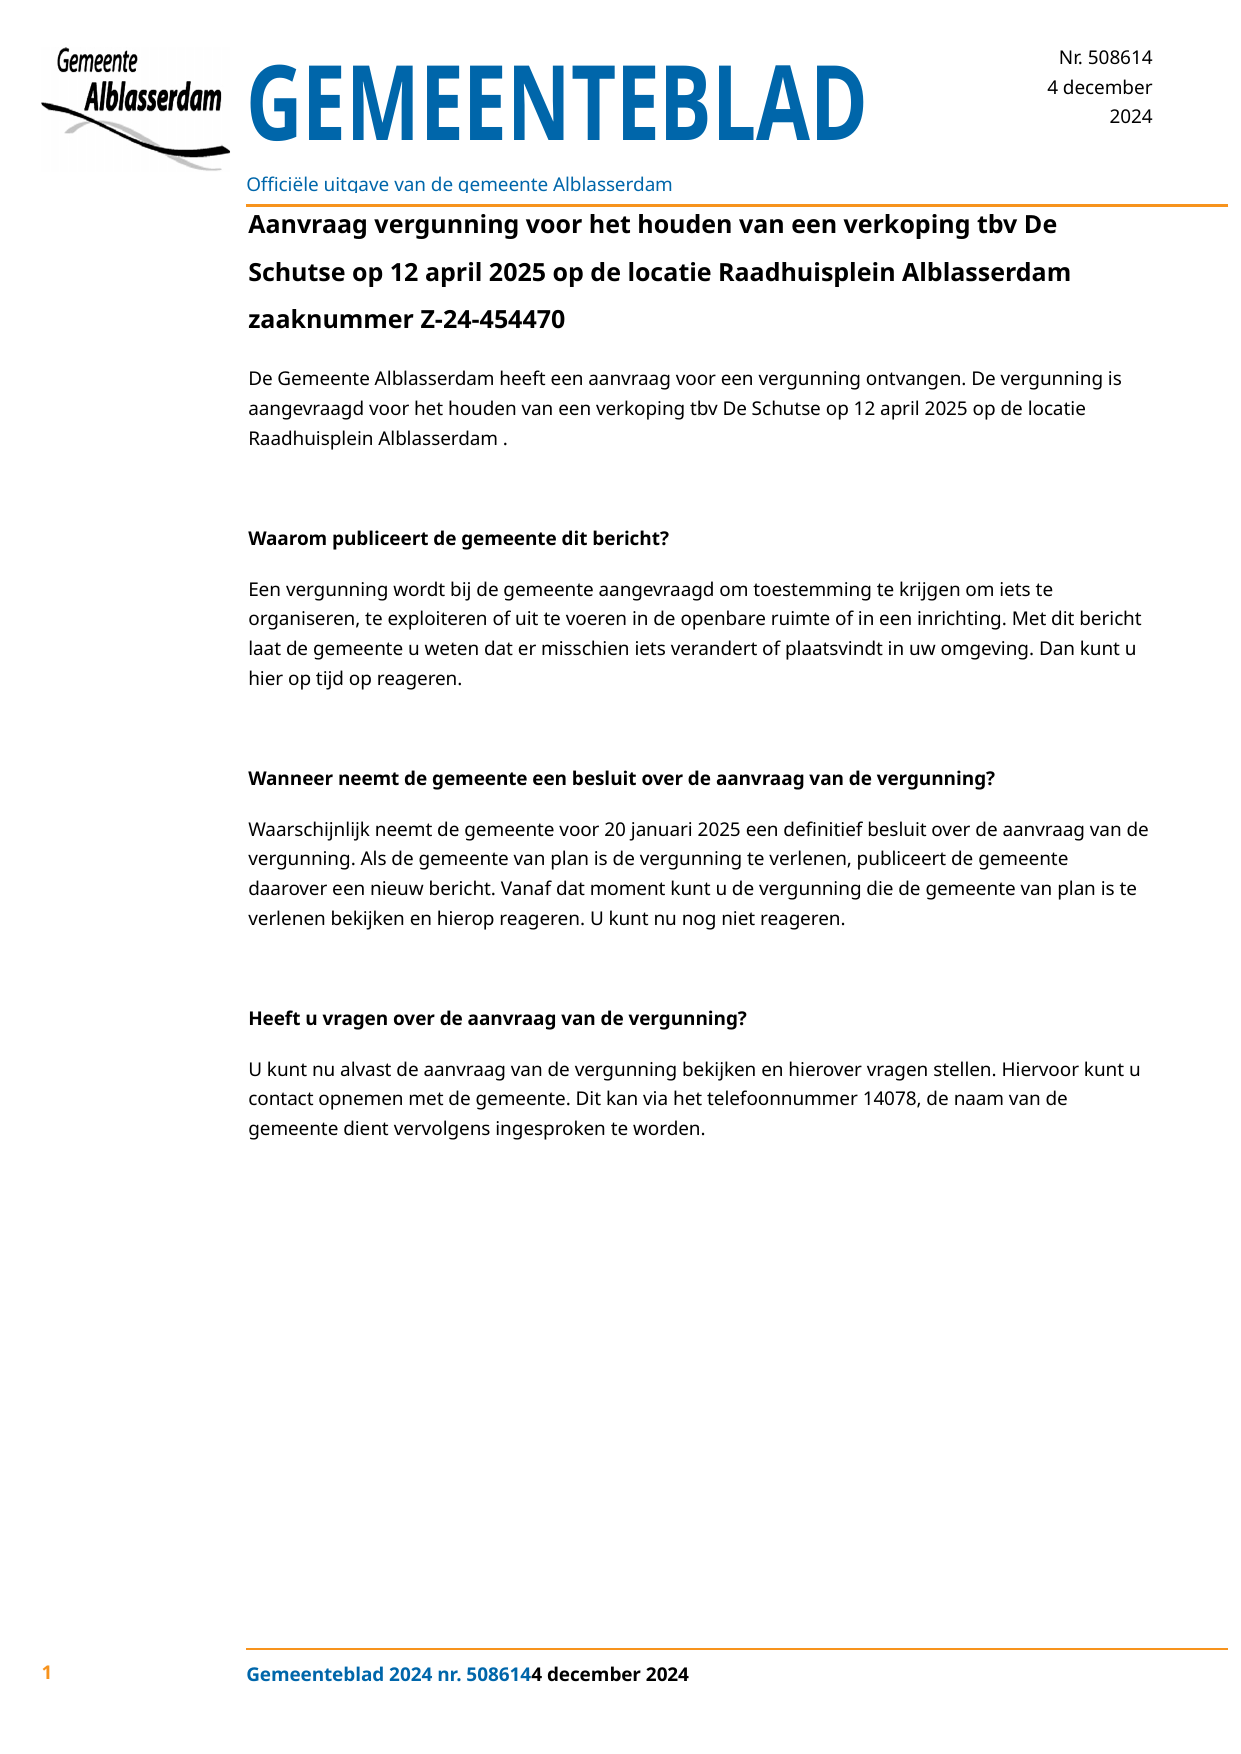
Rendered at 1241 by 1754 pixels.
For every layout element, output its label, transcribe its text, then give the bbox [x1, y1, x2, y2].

text Wanneer neemt de gemeente een besluit over de aanvraag van de vergunning? [248, 766, 1152, 791]
text Aanvraag vergunning voor het houden van een verkoping tbv De Schutse op 12 april 2025 op de locatie Raadhuisplein Alblasserdam zaaknummer Z-24-454470 [248, 207, 1152, 336]
picture [41, 47, 231, 172]
text Heeft u vragen over de aanvraag van de vergunning? [248, 1006, 1152, 1031]
text De Gemeente Alblasserdam heeft een aanvraag voor een vergunning ontvangen. De vergunning is aangevraagd voor het houden van een verkoping tbv De Schutse op 12 april 2025 op de locatie Raadhuisplein Alblasserdam . [248, 366, 1152, 450]
text Waarom publiceert de gemeente dit bericht? [248, 526, 1152, 551]
text Waarschijnlijk neemt de gemeente voor 20 januari 2025 een definitief besluit over de aanvraag van de vergunning. Als de gemeente van plan is de vergunning te verlenen, publiceert de gemeente daarover een nieuw bericht. Vanaf dat moment kunt u de vergunning die de gemeente van plan is te verlenen bekijken en hierop reageren. U kunt nu nog niet reageren. [248, 816, 1152, 930]
text Een vergunning wordt bij de gemeente aangevraagd om toestemming te krijgen om iets te organiseren, te exploiteren of uit te voeren in de openbare ruimte of in een inrichting. Met dit bericht laat de gemeente u weten dat er misschien iets verandert of plaatsvindt in uw omgeving. Dan kunt u hier op tijd op reageren. [248, 576, 1152, 690]
text U kunt nu alvast de aanvraag van de vergunning bekijken en hierover vragen stellen. Hiervoor kunt u contact opnemen met de gemeente. Dit kan via het telefoonnummer 14078, de naam van de gemeente dient vervolgens ingesproken te worden. [248, 1056, 1152, 1141]
